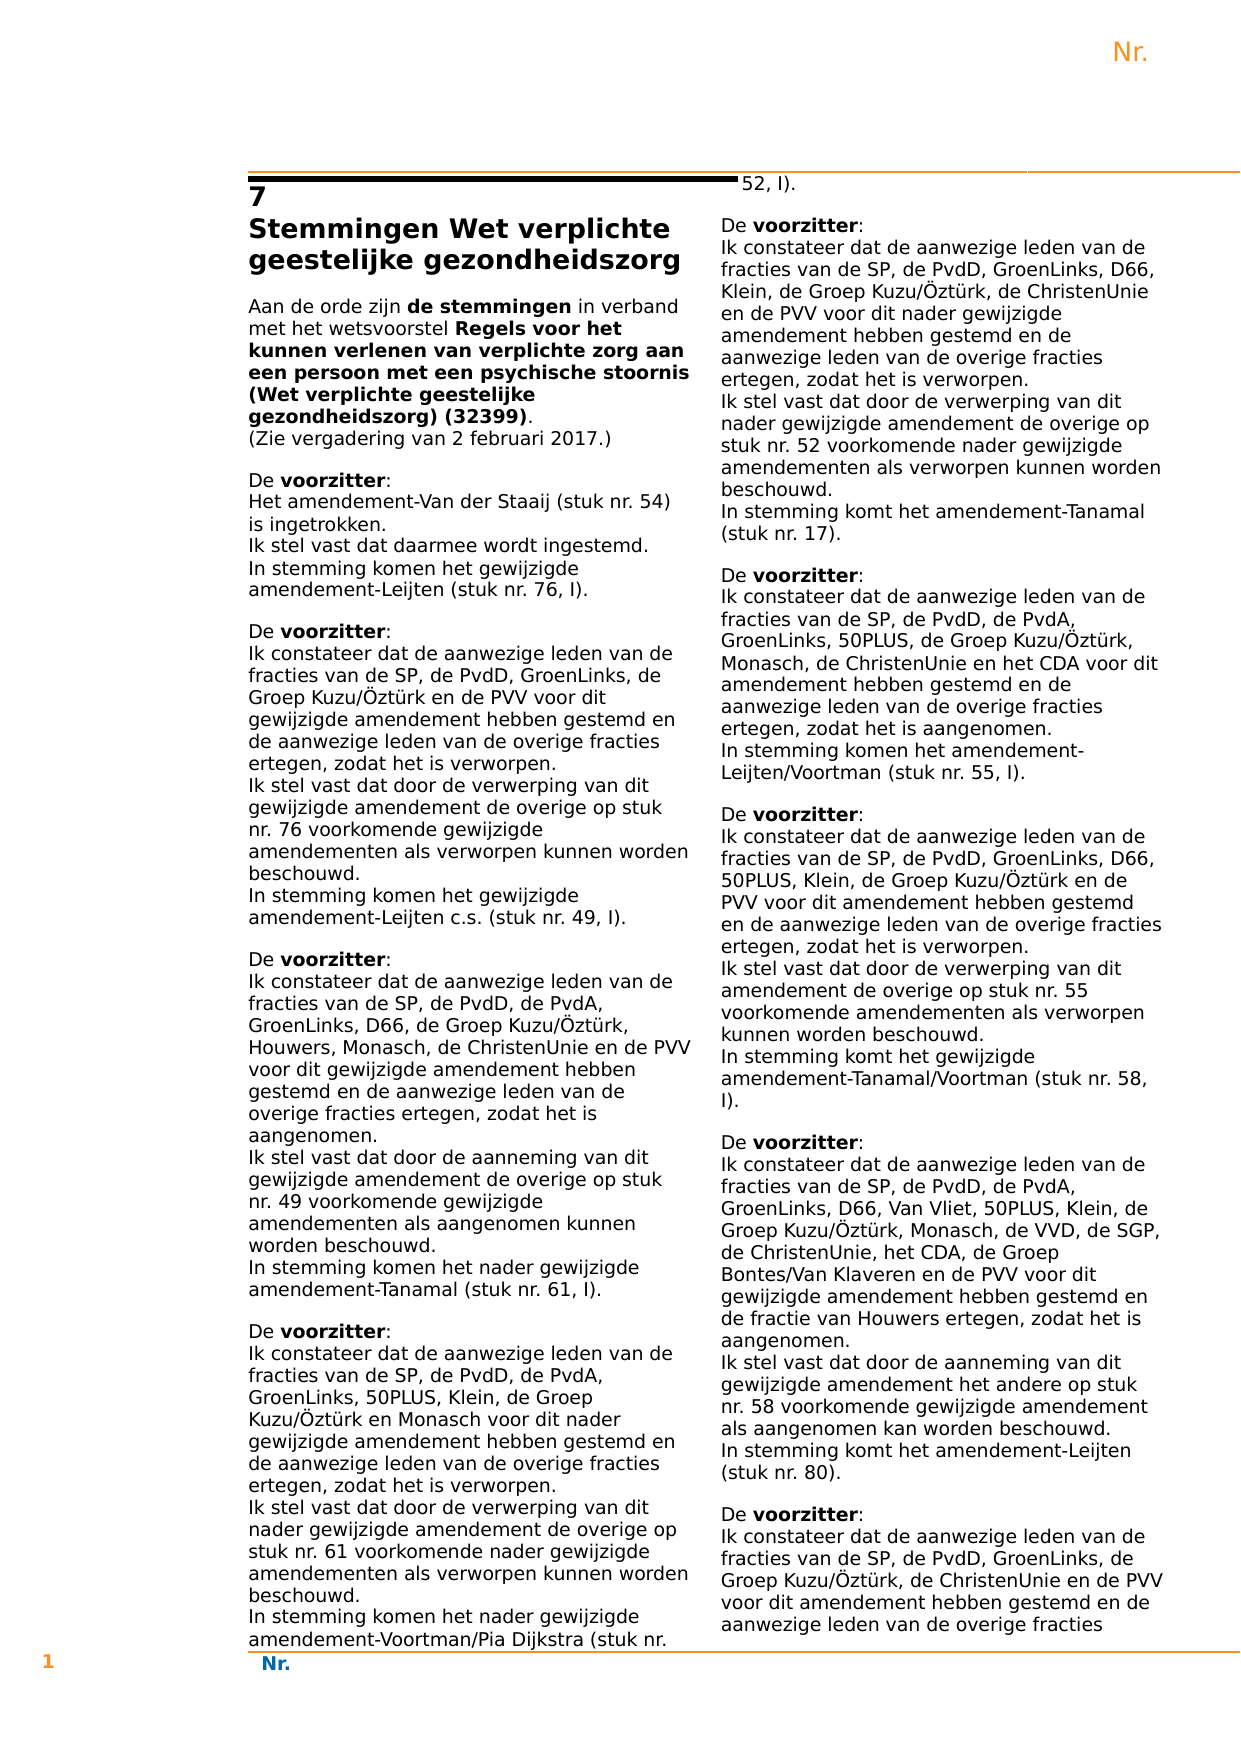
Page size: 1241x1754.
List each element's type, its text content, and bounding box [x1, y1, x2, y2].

text Ik stel vast dat daarmee wordt ingestemd. [248, 535, 691, 557]
text In stemming komt het gewijzigde amendement-Tanamal/Voortman (stuk nr. 58, I). [721, 1046, 1163, 1112]
text Ik constateer dat de aanwezige leden van de fracties van de SP, de PvdD, de PvdA, GroenLinks, D66, de Groep Kuzu/Öztürk, Houwers, Monasch, de ChristenUnie en de PVV voor dit gewijzigde amendement hebben gestemd en de aanwezige leden van de overige fracties ertegen, zodat het is aangenomen. [248, 971, 691, 1147]
text 52, I). [721, 173, 1163, 195]
text De voorzitter: [248, 469, 691, 491]
text De voorzitter: [248, 1321, 691, 1343]
text De voorzitter: [721, 804, 1163, 826]
text Ik stel vast dat door de verwerping van dit nader gewijzigde amendement de overige op stuk nr. 52 voorkomende nader gewijzigde amendementen als verworpen kunnen worden beschouwd. [721, 391, 1163, 501]
text Ik constateer dat de aanwezige leden van de fracties van de SP, de PvdD, GroenLinks, de Groep Kuzu/Öztürk en de PVV voor dit gewijzigde amendement hebben gestemd en de aanwezige leden van de overige fracties ertegen, zodat het is verworpen. [248, 643, 691, 775]
text Ik constateer dat de aanwezige leden van de fracties van de SP, de PvdD, GroenLinks, D66, Klein, de Groep Kuzu/Öztürk, de ChristenUnie en de PVV voor dit nader gewijzigde amendement hebben gestemd en de aanwezige leden van de overige fracties ertegen, zodat het is verworpen. [721, 237, 1163, 391]
text De voorzitter: [248, 949, 691, 971]
text De voorzitter: [721, 1504, 1163, 1526]
text In stemming komen het gewijzigde amendement-Leijten (stuk nr. 76, I). [248, 557, 691, 601]
text De voorzitter: [721, 215, 1163, 237]
text De voorzitter: [721, 1132, 1163, 1154]
text Ik stel vast dat door de verwerping van dit nader gewijzigde amendement de overige op stuk nr. 61 voorkomende nader gewijzigde amendementen als verworpen kunnen worden beschouwd. [248, 1497, 691, 1606]
text Ik stel vast dat door de verwerping van dit amendement de overige op stuk nr. 55 voorkomende amendementen als verworpen kunnen worden beschouwd. [721, 958, 1163, 1046]
text In stemming komt het amendement-Tanamal (stuk nr. 17). [721, 501, 1163, 544]
text Aan de orde zijn de stemmingen in verband met het wetsvoorstel Regels voor het kunnen verlenen van verplichte zorg aan een persoon met een psychische stoornis (Wet verplichte geestelijke gezondheidszorg) (32399). [248, 296, 691, 427]
title 7 Stemmingen Wet verplichte geestelijke gezondheidszorg [248, 182, 691, 276]
text Het amendement-Van der Staaij (stuk nr. 54) is ingetrokken. [248, 491, 691, 535]
text Ik constateer dat de aanwezige leden van de fracties van de SP, de PvdD, GroenLinks, de Groep Kuzu/Öztürk, de ChristenUnie en de PVV voor dit amendement hebben gestemd en de aanwezige leden van de overige fracties [721, 1526, 1163, 1636]
text De voorzitter: [248, 621, 691, 643]
text Ik constateer dat de aanwezige leden van de fracties van de SP, de PvdD, de PvdA, GroenLinks, D66, Van Vliet, 50PLUS, Klein, de Groep Kuzu/Öztürk, Monasch, de VVD, de SGP, de ChristenUnie, het CDA, de Groep Bontes/Van Klaveren en de PVV voor dit gewijzigde amendement hebben gestemd en de fractie van Houwers ertegen, zodat het is aangenomen. [721, 1154, 1163, 1352]
text In stemming komt het amendement-Leijten (stuk nr. 80). [721, 1440, 1163, 1484]
text In stemming komen het nader gewijzigde amendement-Tanamal (stuk nr. 61, I). [248, 1257, 691, 1301]
text Ik stel vast dat door de aanneming van dit gewijzigde amendement het andere op stuk nr. 58 voorkomende gewijzigde amendement als aangenomen kan worden beschouwd. [721, 1352, 1163, 1440]
text (Zie vergadering van 2 februari 2017.) [248, 427, 691, 449]
text De voorzitter: [721, 564, 1163, 586]
text In stemming komen het nader gewijzigde amendement-Voortman/Pia Dijkstra (stuk nr. [248, 1606, 691, 1650]
text Ik constateer dat de aanwezige leden van de fracties van de SP, de PvdD, de PvdA, GroenLinks, 50PLUS, Klein, de Groep Kuzu/Öztürk en Monasch voor dit nader gewijzigde amendement hebben gestemd en de aanwezige leden van de overige fracties ertegen, zodat het is verworpen. [248, 1343, 691, 1497]
text In stemming komen het gewijzigde amendement-Leijten c.s. (stuk nr. 49, I). [248, 885, 691, 929]
text Ik stel vast dat door de verwerping van dit gewijzigde amendement de overige op stuk nr. 76 voorkomende gewijzigde amendementen als verworpen kunnen worden beschouwd. [248, 775, 691, 885]
text Ik constateer dat de aanwezige leden van de fracties van de SP, de PvdD, de PvdA, GroenLinks, 50PLUS, de Groep Kuzu/Öztürk, Monasch, de ChristenUnie en het CDA voor dit amendement hebben gestemd en de aanwezige leden van de overige fracties ertegen, zodat het is aangenomen. [721, 586, 1163, 740]
text Ik stel vast dat door de aanneming van dit gewijzigde amendement de overige op stuk nr. 49 voorkomende gewijzigde amendementen als aangenomen kunnen worden beschouwd. [248, 1147, 691, 1257]
text In stemming komen het amendement-Leijten/Voortman (stuk nr. 55, I). [721, 740, 1163, 784]
text Ik constateer dat de aanwezige leden van de fracties van de SP, de PvdD, GroenLinks, D66, 50PLUS, Klein, de Groep Kuzu/Öztürk en de PVV voor dit amendement hebben gestemd en de aanwezige leden van de overige fracties ertegen, zodat het is verworpen. [721, 826, 1163, 958]
